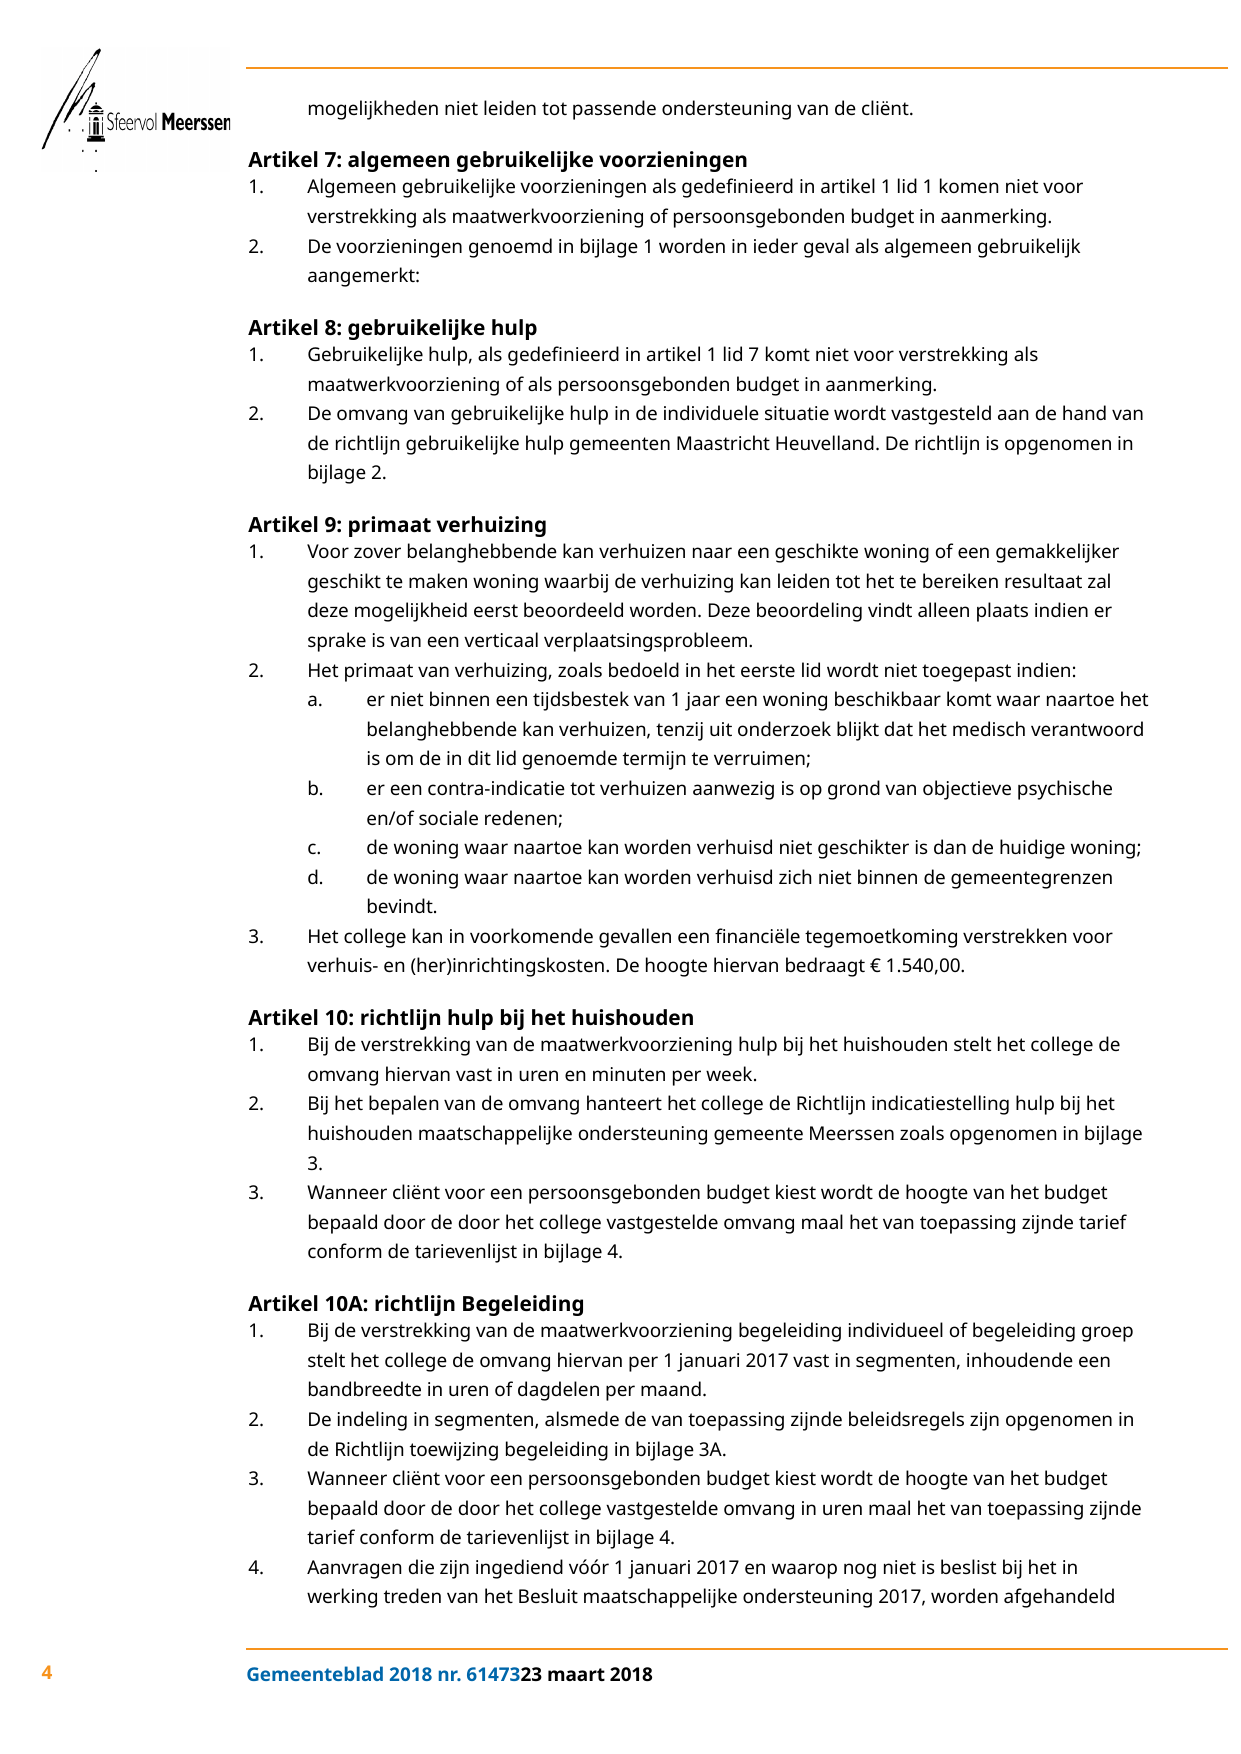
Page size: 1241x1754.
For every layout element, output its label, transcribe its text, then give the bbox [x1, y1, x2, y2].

list De omvang van gebruikelijke hulp in de individuele situatie wordt vastgesteld aan de hand van de richtlijn gebruikelijke hulp gemeenten Maastricht Heuvelland. De richtlijn is opgenomen in bijlage 2. [248, 400, 1152, 485]
list Het college kan in voorkomende gevallen een financiële tegemoetkoming verstrekken voor verhuis- en (her)inrichtingskosten. De hoogte hiervan bedraagt € 1.540,00. [248, 923, 1152, 978]
picture [41, 47, 231, 172]
text Artikel 7: algemeen gebruikelijke voorzieningen [248, 145, 1152, 174]
list Voor zover belanghebbende kan verhuizen naar een geschikte woning of een gemakkelijker geschikt te maken woning waarbij de verhuizing kan leiden tot het te bereiken resultaat zal deze mogelijkheid eerst beoordeeld worden. Deze beoordeling vindt alleen plaats indien er sprake is van een verticaal verplaatsingsprobleem. [248, 538, 1152, 653]
list de woning waar naartoe kan worden verhuisd zich niet binnen de gemeentegrenzen bevindt. [307, 864, 1152, 919]
list Bij het bepalen van de omvang hanteert het college de Richtlijn indicatiestelling hulp bij het huishouden maatschappelijke ondersteuning gemeente Meerssen zoals opgenomen in bijlage 3. [248, 1091, 1152, 1176]
text Artikel 10A: richtlijn Begeleiding [248, 1289, 1152, 1317]
list De voorzieningen genoemd in bijlage 1 worden in ieder geval als algemeen gebruikelijk aangemerkt: [248, 233, 1152, 288]
list mogelijkheden niet leiden tot passende ondersteuning van de cliënt. [248, 95, 1152, 121]
list Algemeen gebruikelijke voorzieningen als gedefinieerd in artikel 1 lid 1 komen niet voor verstrekking als maatwerkvoorziening of persoonsgebonden budget in aanmerking. [248, 174, 1152, 229]
list Bij de verstrekking van de maatwerkvoorziening begeleiding individueel of begeleiding groep stelt het college de omvang hiervan per 1 januari 2017 vast in segmenten, inhoudende een bandbreedte in uren of dagdelen per maand. [248, 1317, 1152, 1402]
list er niet binnen een tijdsbestek van 1 jaar een woning beschikbaar komt waar naartoe het belanghebbende kan verhuizen, tenzij uit onderzoek blijkt dat het medisch verantwoord is om de in dit lid genoemde termijn te verruimen; [307, 686, 1152, 771]
list Aanvragen die zijn ingediend vóór 1 januari 2017 en waarop nog niet is beslist bij het in werking treden van het Besluit maatschappelijke ondersteuning 2017, worden afgehandeld [248, 1554, 1152, 1609]
text Artikel 10: richtlijn hulp bij het huishouden [248, 1003, 1152, 1031]
list Bij de verstrekking van de maatwerkvoorziening hulp bij het huishouden stelt het college de omvang hiervan vast in uren en minuten per week. [248, 1031, 1152, 1087]
text Artikel 9: primaat verhuizing [248, 510, 1152, 538]
list De indeling in segmenten, alsmede de van toepassing zijnde beleidsregels zijn opgenomen in de Richtlijn toewijzing begeleiding in bijlage 3A. [248, 1406, 1152, 1461]
text Artikel 8: gebruikelijke hulp [248, 313, 1152, 341]
list Wanneer cliënt voor een persoonsgebonden budget kiest wordt de hoogte van het budget bepaald door de door het college vastgestelde omvang in uren maal het van toepassing zijnde tarief conform de tarievenlijst in bijlage 4. [248, 1465, 1152, 1550]
list Wanneer cliënt voor een persoonsgebonden budget kiest wordt de hoogte van het budget bepaald door de door het college vastgestelde omvang maal het van toepassing zijnde tarief conform de tarievenlijst in bijlage 4. [248, 1179, 1152, 1264]
list Het primaat van verhuizing, zoals bedoeld in het eerste lid wordt niet toegepast indien: [248, 657, 1152, 682]
list de woning waar naartoe kan worden verhuisd niet geschikter is dan de huidige woning; [307, 834, 1152, 860]
list Gebruikelijke hulp, als gedefinieerd in artikel 1 lid 7 komt niet voor verstrekking als maatwerkvoorziening of als persoonsgebonden budget in aanmerking. [248, 341, 1152, 397]
list er een contra-indicatie tot verhuizen aanwezig is op grond van objectieve psychische en/of sociale redenen; [307, 775, 1152, 830]
